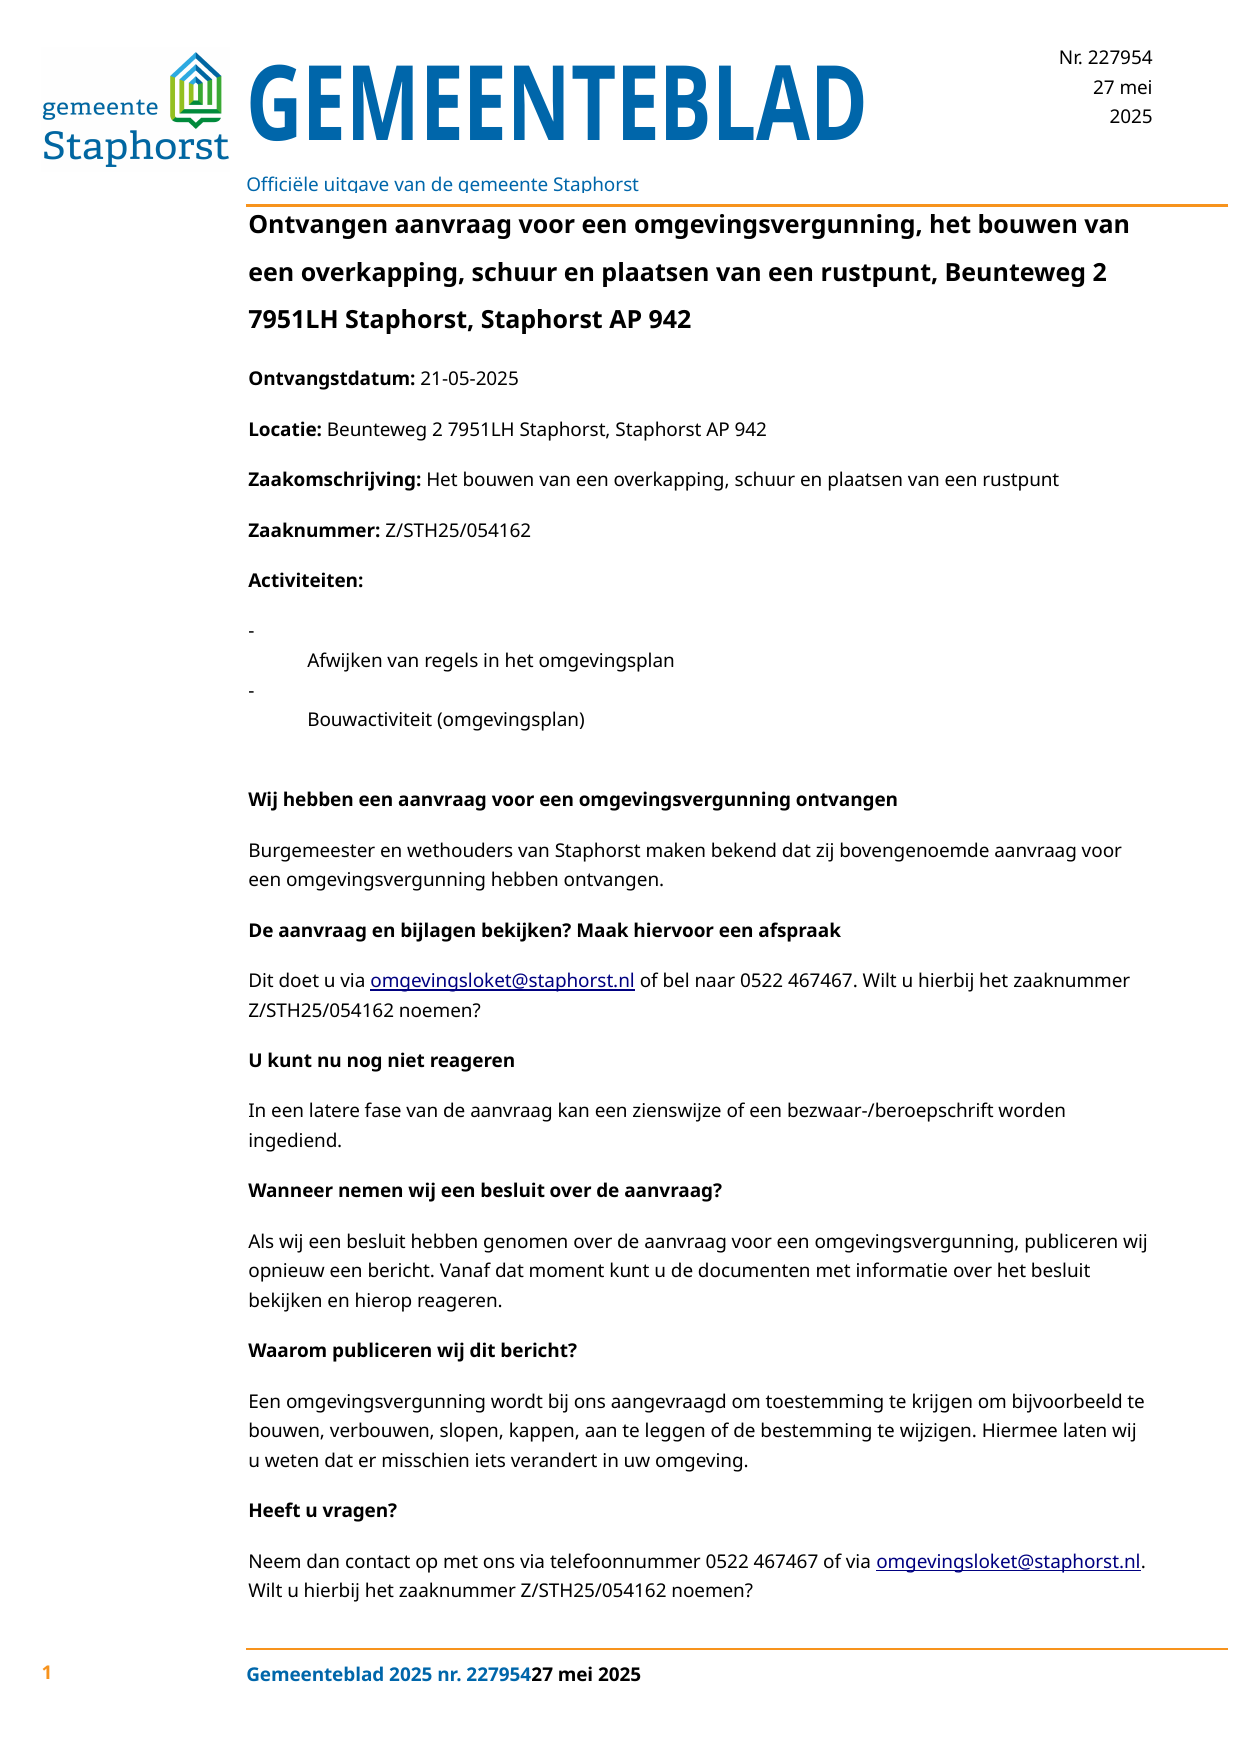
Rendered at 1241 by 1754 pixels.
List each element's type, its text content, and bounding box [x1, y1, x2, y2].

text De aanvraag en bijlagen bekijken? Maak hiervoor een afspraak [248, 917, 1152, 942]
list Afwijken van regels in het omgevingsplan [248, 647, 1152, 673]
text Locatie: Beunteweg 2 7951LH Staphorst, Staphorst AP 942 [248, 416, 1152, 442]
text Wij hebben een aanvraag voor een omgevingsvergunning ontvangen [248, 786, 1152, 812]
text Heeft u vragen? [248, 1498, 1152, 1523]
text Neem dan contact op met ons via telefoonnummer 0522 467467 of via omgevingsloket@staphorst.nl. Wilt u hierbij het zaaknummer Z/STH25/054162 noemen? [248, 1548, 1152, 1603]
text In een latere fase van de aanvraag kan een zienswijze of een bezwaar-/beroepschrift worden ingediend. [248, 1098, 1152, 1153]
text Dit doet u via omgevingsloket@staphorst.nl of bel naar 0522 467467. Wilt u hierbij het zaaknummer Z/STH25/054162 noemen? [248, 967, 1152, 1022]
text Ontvangstdatum: 21-05-2025 [248, 366, 1152, 391]
text Een omgevingsvergunning wordt bij ons aangevraagd om toestemming te krijgen om bijvoorbeeld te bouwen, verbouwen, slopen, kappen, aan te leggen of de bestemming te wijzigen. Hiermee laten wij u weten dat er misschien iets verandert in uw omgeving. [248, 1388, 1152, 1473]
text U kunt nu nog niet reageren [248, 1047, 1152, 1073]
picture [41, 47, 231, 172]
list Bouwactiviteit (omgevingsplan) [248, 706, 1152, 732]
text Activiteiten: [248, 567, 1152, 593]
text Burgemeester en wethouders van Staphorst maken bekend dat zij bovengenoemde aanvraag voor een omgevingsvergunning hebben ontvangen. [248, 837, 1152, 892]
text Zaaknummer: Z/STH25/054162 [248, 517, 1152, 542]
text Waarom publiceren wij dit bericht? [248, 1338, 1152, 1363]
text Wanneer nemen wij een besluit over de aanvraag? [248, 1178, 1152, 1203]
text Zaakomschrijving: Het bouwen van een overkapping, schuur en plaatsen van een rustpunt [248, 466, 1152, 492]
text Ontvangen aanvraag voor een omgevingsvergunning, het bouwen van een overkapping, schuur en plaatsen van een rustpunt, Beunteweg 2 7951LH Staphorst, Staphorst AP 942 [248, 207, 1152, 336]
text Als wij een besluit hebben genomen over de aanvraag voor een omgevingsvergunning, publiceren wij opnieuw een bericht. Vanaf dat moment kunt u de documenten met informatie over het besluit bekijken en hierop reageren. [248, 1228, 1152, 1313]
